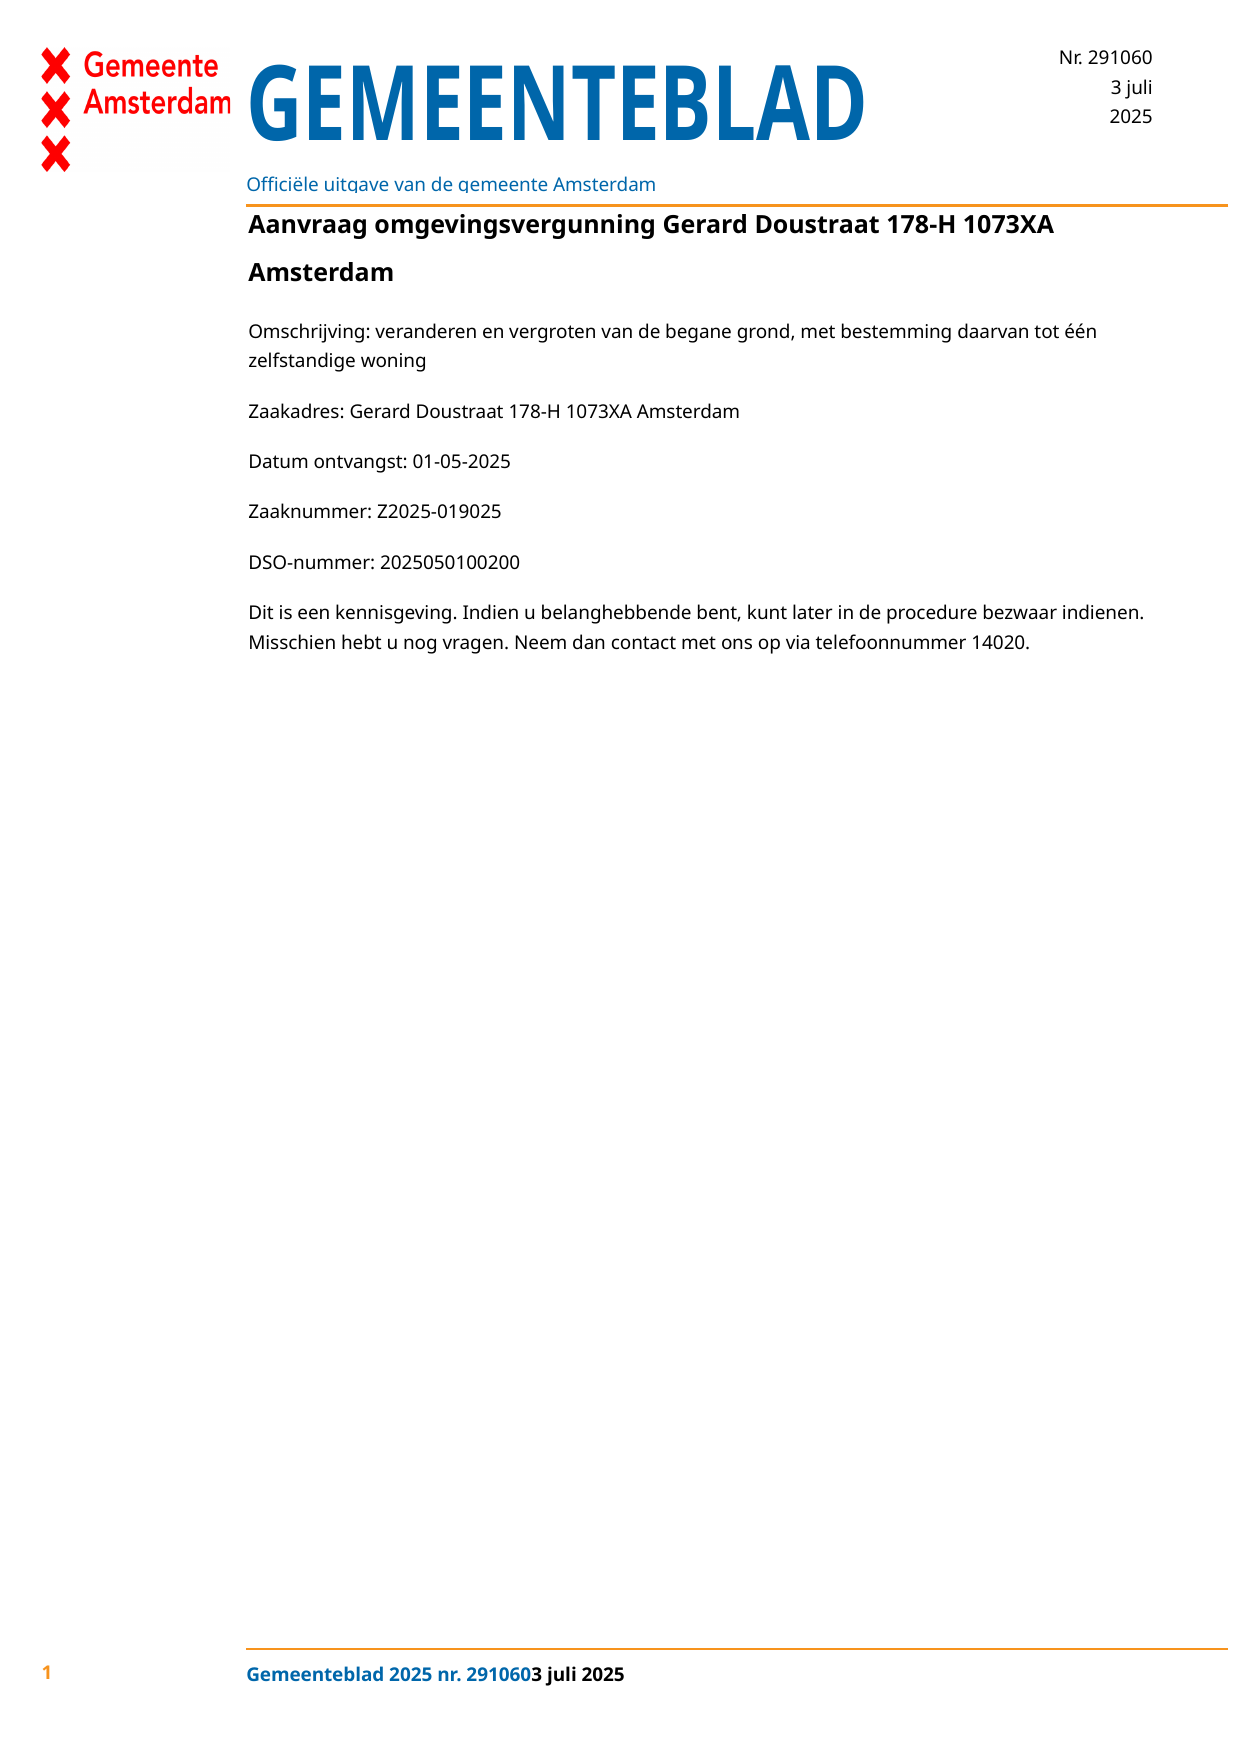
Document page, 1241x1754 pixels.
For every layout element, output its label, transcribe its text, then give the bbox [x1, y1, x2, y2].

text Aanvraag omgevingsvergunning Gerard Doustraat 178-H 1073XA Amsterdam [248, 207, 1152, 288]
text Zaakadres: Gerard Doustraat 178-H 1073XA Amsterdam [248, 398, 1152, 424]
text Datum ontvangst: 01-05-2025 [248, 448, 1152, 474]
text Zaaknummer: Z2025-019025 [248, 499, 1152, 524]
picture [41, 47, 231, 172]
text Omschrijving: veranderen en vergroten van de begane grond, met bestemming daarvan tot één zelfstandige woning [248, 318, 1152, 373]
text DSO-nummer: 2025050100200 [248, 549, 1152, 575]
text Dit is een kennisgeving. Indien u belanghebbende bent, kunt later in de procedure bezwaar indienen. Misschien hebt u nog vragen. Neem dan contact met ons op via telefoonnummer 14020. [248, 599, 1152, 655]
